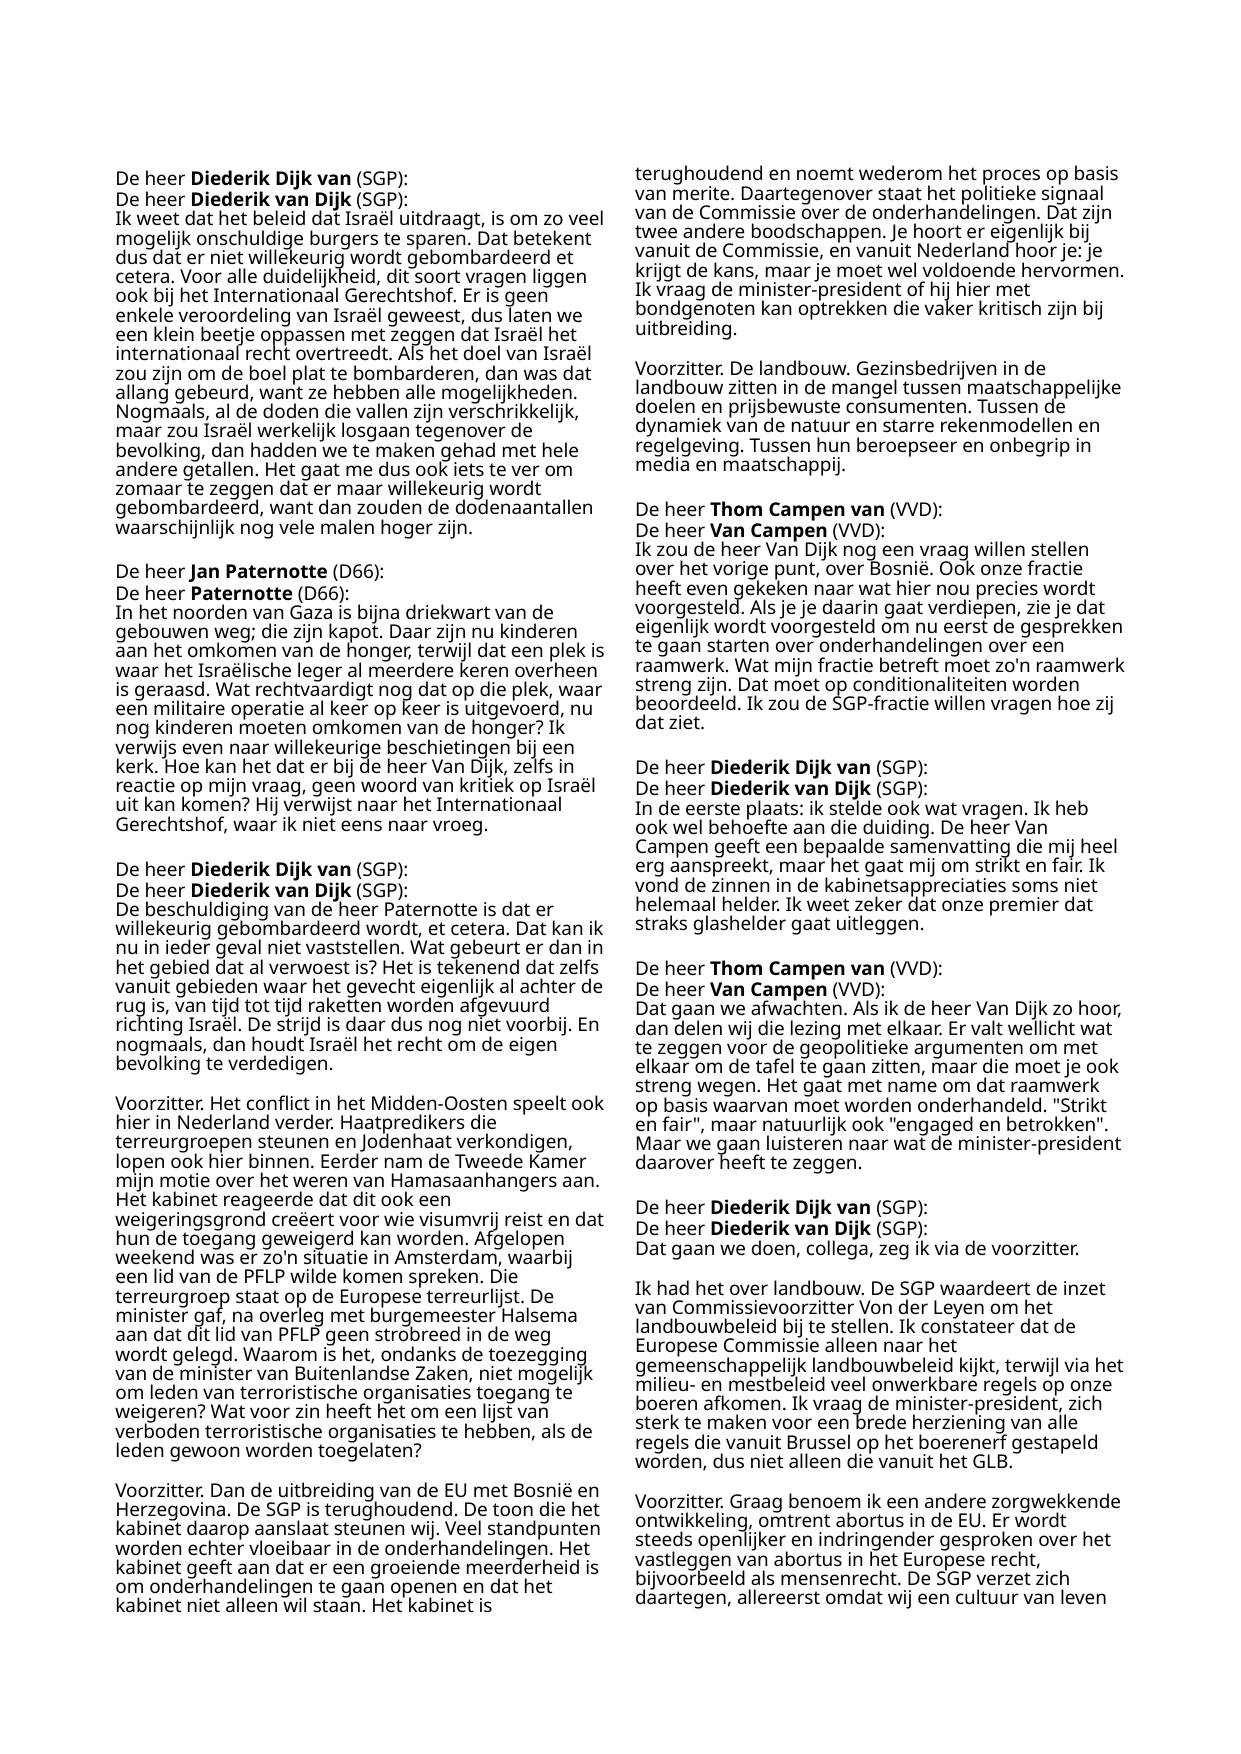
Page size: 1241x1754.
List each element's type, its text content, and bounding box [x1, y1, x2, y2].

text De heer Diederik van Dijk (SGP): [635, 1220, 1125, 1239]
text Ik weet dat het beleid dat Israël uitdraagt, is om zo veel mogelijk onschuldige burgers te sparen. Dat betekent dus dat er niet willekeurig wordt gebombardeerd et cetera. Voor alle duidelijkheid, dit soort vragen liggen ook bij het Internationaal Gerechtshof. Er is geen enkele veroordeling van Israël geweest, dus laten we een klein beetje oppassen met zeggen dat Israël het internationaal recht overtreedt. Als het doel van Israël zou zijn om de boel plat te bombarderen, dan was dat allang gebeurd, want ze hebben alle mogelijkheden. Nogmaals, al de doden die vallen zijn verschrikkelijk, maar zou Israël werkelijk losgaan tegenover de bevolking, dan hadden we te maken gehad met hele andere getallen. Het gaat me dus ook iets te ver om zomaar te zeggen dat er maar willekeurig wordt gebombardeerd, want dan zouden de dodenaantallen waarschijnlijk nog vele malen hoger zijn. [115, 210, 605, 538]
text In de eerste plaats: ik stelde ook wat vragen. Ik heb ook wel behoefte aan die duiding. De heer Van Campen geeft een bepaalde samenvatting die mij heel erg aanspreekt, maar het gaat mij om strikt en fair. Ik vond de zinnen in de kabinetsappreciaties soms niet helemaal helder. Ik weet zeker dat onze premier dat straks glashelder gaat uitleggen. [635, 799, 1125, 934]
text De heer Thom Campen van (VVD): [635, 496, 1125, 522]
text De heer Paternotte (D66): [115, 584, 605, 604]
text De heer Van Campen (VVD): [635, 981, 1125, 1000]
text De heer Diederik Dijk van (SGP): [115, 165, 605, 191]
text De heer Diederik Dijk van (SGP): [635, 754, 1125, 780]
text Ik zou de heer Van Dijk nog een vraag willen stellen over het vorige punt, over Bosnië. Ook onze fractie heeft even gekeken naar wat hier nou precies wordt voorgesteld. Als je je daarin gaat verdiepen, zie je dat eigenlijk wordt voorgesteld om nu eerst de gesprekken te gaan starten over onderhandelingen over een raamwerk. Wat mijn fractie betreft moet zo'n raamwerk streng zijn. Dat moet op conditionaliteiten worden beoordeeld. Ik zou de SGP-fractie willen vragen hoe zij dat ziet. [635, 541, 1125, 734]
text De heer Jan Paternotte (D66): [115, 559, 605, 584]
text De heer Diederik van Dijk (SGP): [115, 882, 605, 901]
text Dat gaan we doen, collega, zeg ik via de voorzitter. [635, 1239, 1125, 1259]
text De beschuldiging van de heer Paternotte is dat er willekeurig gebombardeerd wordt, et cetera. Dat kan ik nu in ieder geval niet vaststellen. Wat gebeurt er dan in het gebied dat al verwoest is? Het is tekenend dat zelfs vanuit gebieden waar het gevecht eigenlijk al achter de rug is, van tijd tot tijd raketten worden afgevuurd richting Israël. De strijd is daar dus nog niet voorbij. En nogmaals, dan houdt Israël het recht om de eigen bevolking te verdedigen. [115, 901, 605, 1074]
text In het noorden van Gaza is bijna driekwart van de gebouwen weg; die zijn kapot. Daar zijn nu kinderen aan het omkomen van de honger, terwijl dat een plek is waar het Israëlische leger al meerdere keren overheen is geraasd. Wat rechtvaardigt nog dat op die plek, waar een militaire operatie al keer op keer is uitgevoerd, nu nog kinderen moeten omkomen van de honger? Ik verwijs even naar willekeurige beschietingen bij een kerk. Hoe kan het dat er bij de heer Van Dijk, zelfs in reactie op mijn vraag, geen woord van kritiek op Israël uit kan komen? Hij verwijst naar het Internationaal Gerechtshof, waar ik niet eens naar vroeg. [115, 604, 605, 835]
text De heer Diederik Dijk van (SGP): [635, 1194, 1125, 1220]
text De heer Diederik van Dijk (SGP): [115, 191, 605, 210]
text terughoudend en noemt wederom het proces op basis van merite. Daartegenover staat het politieke signaal van de Commissie over de onderhandelingen. Dat zijn twee andere boodschappen. Je hoort er eigenlijk bij vanuit de Commissie, en vanuit Nederland hoor je: je krijgt de kans, maar je moet wel voldoende hervormen. Ik vraag de minister-president of hij hier met bondgenoten kan optrekken die vaker kritisch zijn bij uitbreiding. [635, 165, 1125, 339]
text Dat gaan we afwachten. Als ik de heer Van Dijk zo hoor, dan delen wij die lezing met elkaar. Er valt wellicht wat te zeggen voor de geopolitieke argumenten om met elkaar om de tafel te gaan zitten, maar die moet je ook streng wegen. Het gaat met name om dat raamwerk op basis waarvan moet worden onderhandeld. "Strikt en fair", maar natuurlijk ook "engaged en betrokken". Maar we gaan luisteren naar wat de minister-president daarover heeft te zeggen. [635, 1000, 1125, 1174]
text De heer Diederik Dijk van (SGP): [115, 856, 605, 882]
text Voorzitter. Het conflict in het Midden-Oosten speelt ook hier in Nederland verder. Haatpredikers die terreurgroepen steunen en Jodenhaat verkondigen, lopen ook hier binnen. Eerder nam de Tweede Kamer mijn motie over het weren van Hamasaanhangers aan. Het kabinet reageerde dat dit ook een weigeringsgrond creëert voor wie visumvrij reist en dat hun de toegang geweigerd kan worden. Afgelopen weekend was er zo'n situatie in Amsterdam, waarbij een lid van de PFLP wilde komen spreken. Die terreurgroep staat op de Europese terreurlijst. De minister gaf, na overleg met burgemeester Halsema aan dat dit lid van PFLP geen strobreed in de weg wordt gelegd. Waarom is het, ondanks de toezegging van de minister van Buitenlandse Zaken, niet mogelijk om leden van terroristische organisaties toegang te weigeren? Wat voor zin heeft het om een lijst van verboden terroristische organisaties te hebben, als de leden gewoon worden toegelaten? [115, 1095, 605, 1461]
text Voorzitter. Graag benoem ik een andere zorgwekkende ontwikkeling, omtrent abortus in de EU. Er wordt steeds openlijker en indringender gesproken over het vastleggen van abortus in het Europese recht, bijvoorbeeld als mensenrecht. De SGP verzet zich daartegen, allereerst omdat wij een cultuur van leven [635, 1493, 1125, 1608]
text De heer Diederik van Dijk (SGP): [635, 780, 1125, 799]
text De heer Van Campen (VVD): [635, 522, 1125, 541]
text De heer Thom Campen van (VVD): [635, 955, 1125, 981]
text Voorzitter. De landbouw. Gezinsbedrijven in de landbouw zitten in de mangel tussen maatschappelijke doelen en prijsbewuste consumenten. Tussen de dynamiek van de natuur en starre rekenmodellen en regelgeving. Tussen hun beroepseer en onbegrip in media en maatschappij. [635, 359, 1125, 475]
text Voorzitter. Dan de uitbreiding van de EU met Bosnië en Herzegovina. De SGP is terughoudend. De toon die het kabinet daarop aanslaat steunen wij. Veel standpunten worden echter vloeibaar in de onderhandelingen. Het kabinet geeft aan dat er een groeiende meerderheid is om onderhandelingen te gaan openen en dat het kabinet niet alleen wil staan. Het kabinet is [115, 1482, 605, 1617]
text Ik had het over landbouw. De SGP waardeert de inzet van Commissievoorzitter Von der Leyen om het landbouwbeleid bij te stellen. Ik constateer dat de Europese Commissie alleen naar het gemeenschappelijk landbouwbeleid kijkt, terwijl via het milieu- en mestbeleid veel onwerkbare regels op onze boeren afkomen. Ik vraag de minister-president, zich sterk te maken voor een brede herziening van alle regels die vanuit Brussel op het boerenerf gestapeld worden, dus niet alleen die vanuit het GLB. [635, 1279, 1125, 1472]
